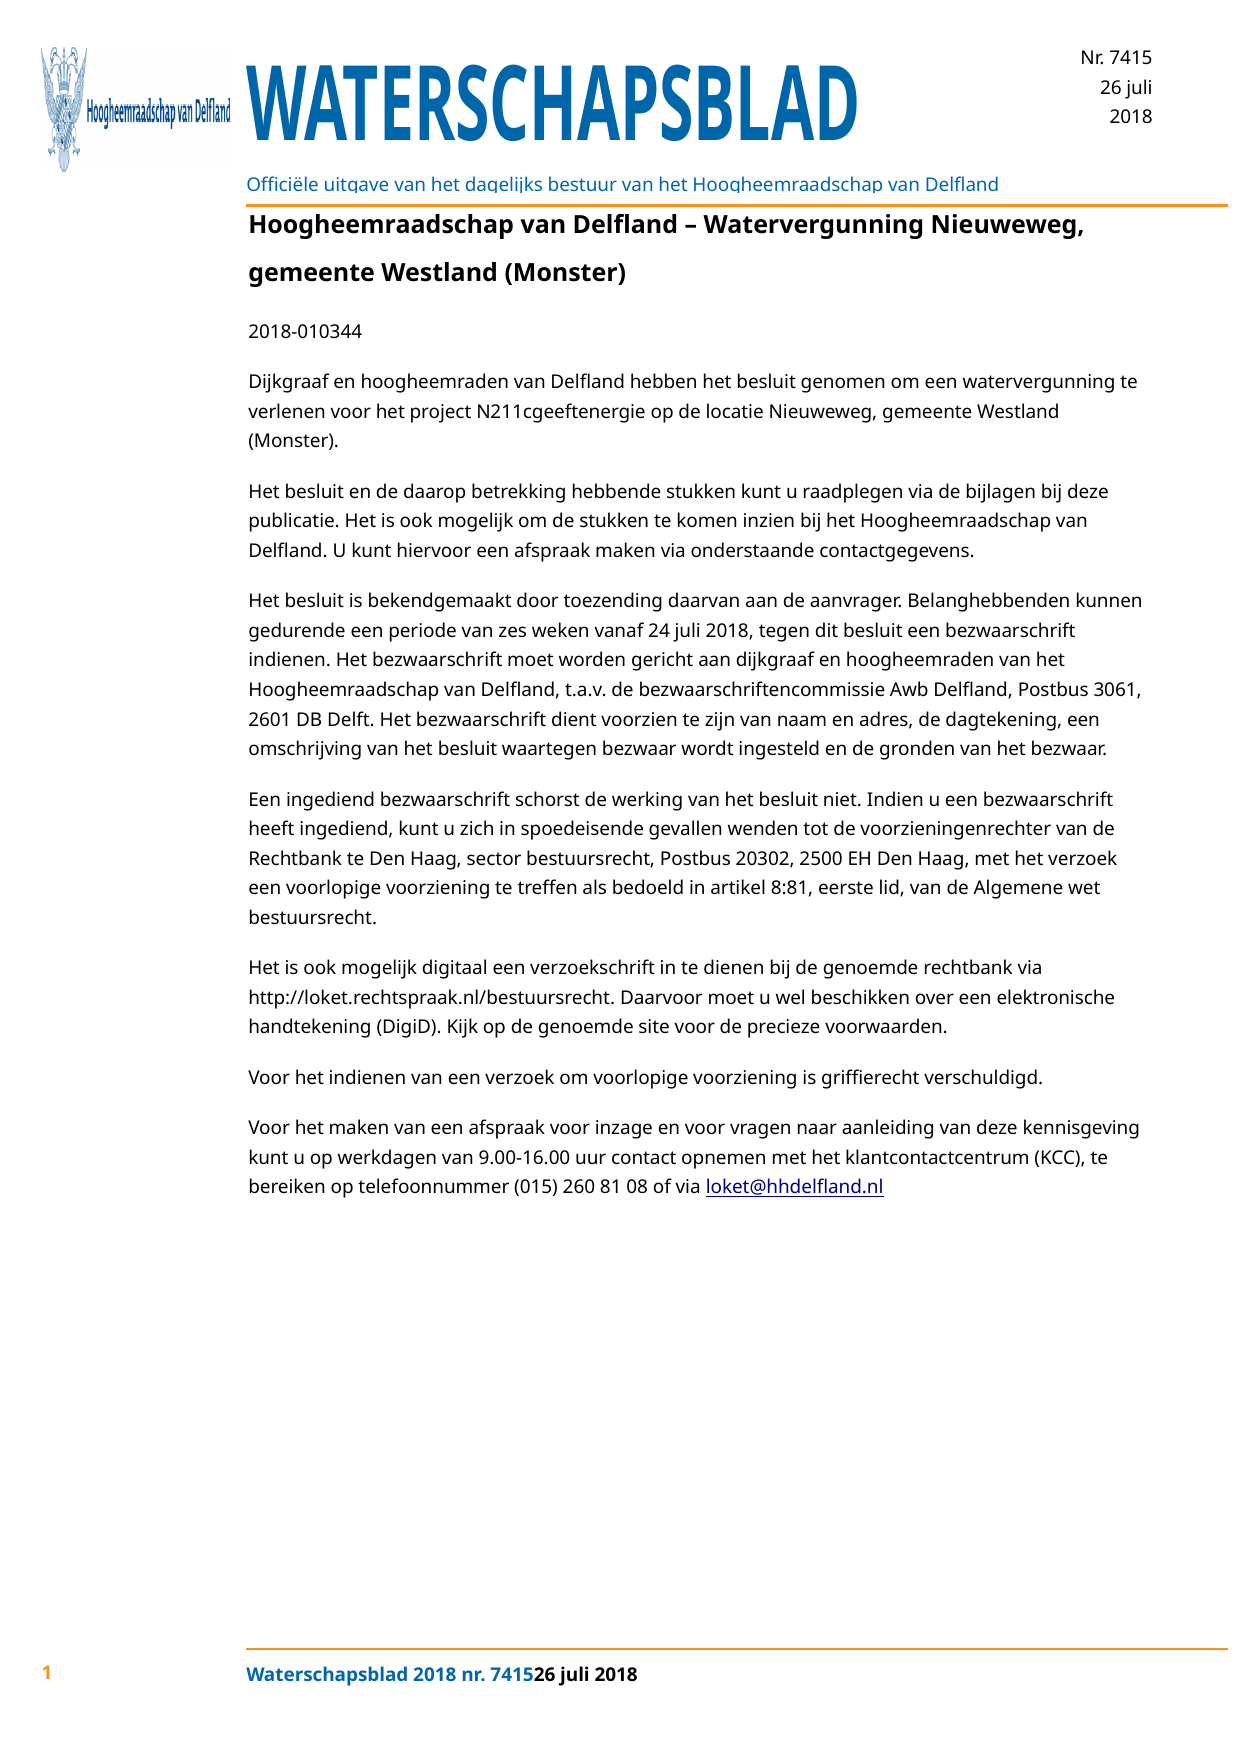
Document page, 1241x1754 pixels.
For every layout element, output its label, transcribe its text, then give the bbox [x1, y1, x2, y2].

text Dijkgraaf en hoogheemraden van Delfland hebben het besluit genomen om een watervergunning te verlenen voor het project N211cgeeftenergie op de locatie Nieuweweg, gemeente Westland (Monster). [248, 368, 1152, 453]
text Het besluit en de daarop betrekking hebbende stukken kunt u raadplegen via de bijlagen bij deze publicatie. Het is ook mogelijk om de stukken te komen inzien bij het Hoogheemraadschap van Delfland. U kunt hiervoor een afspraak maken via onderstaande contactgegevens. [248, 478, 1152, 563]
text Voor het indienen van een verzoek om voorlopige voorziening is griffierecht verschuldigd. [248, 1064, 1152, 1090]
text Het besluit is bekendgemaakt door toezending daarvan aan de aanvrager. Belanghebbenden kunnen gedurende een periode van zes weken vanaf 24 juli 2018, tegen dit besluit een bezwaarschrift indienen. Het bezwaarschrift moet worden gericht aan dijkgraaf en hoogheemraden van het Hoogheemraadschap van Delfland, t.a.v. de bezwaarschriftencommissie Awb Delfland, Postbus 3061, 2601 DB Delft. Het bezwaarschrift dient voorzien te zijn van naam en adres, de dagtekening, een omschrijving van het besluit waartegen bezwaar wordt ingesteld en de gronden van het bezwaar. [248, 587, 1152, 761]
text Voor het maken van een afspraak voor inzage en voor vragen naar aanleiding van deze kennisgeving kunt u op werkdagen van 9.00-16.00 uur contact opnemen met het klantcontactcentrum (KCC), te bereiken op telefoonnummer (015) 260 81 08 of via loket@hhdelfland.nl [248, 1114, 1152, 1199]
picture [41, 47, 231, 172]
text Hoogheemraadschap van Delfland – Watervergunning Nieuweweg, gemeente Westland (Monster) [248, 207, 1152, 288]
text Een ingediend bezwaarschrift schorst de werking van het besluit niet. Indien u een bezwaarschrift heeft ingediend, kunt u zich in spoedeisende gevallen wenden tot de voorzieningenrechter van de Rechtbank te Den Haag, sector bestuursrecht, Postbus 20302, 2500 EH Den Haag, met het verzoek een voorlopige voorziening te treffen als bedoeld in artikel 8:81, eerste lid, van de Algemene wet bestuursrecht. [248, 786, 1152, 930]
text 2018-010344 [248, 318, 1152, 344]
text Het is ook mogelijk digitaal een verzoekschrift in te dienen bij de genoemde rechtbank via http://loket.rechtspraak.nl/bestuursrecht. Daarvoor moet u wel beschikken over een elektronische handtekening (DigiD). Kijk op de genoemde site voor de precieze voorwaarden. [248, 954, 1152, 1039]
